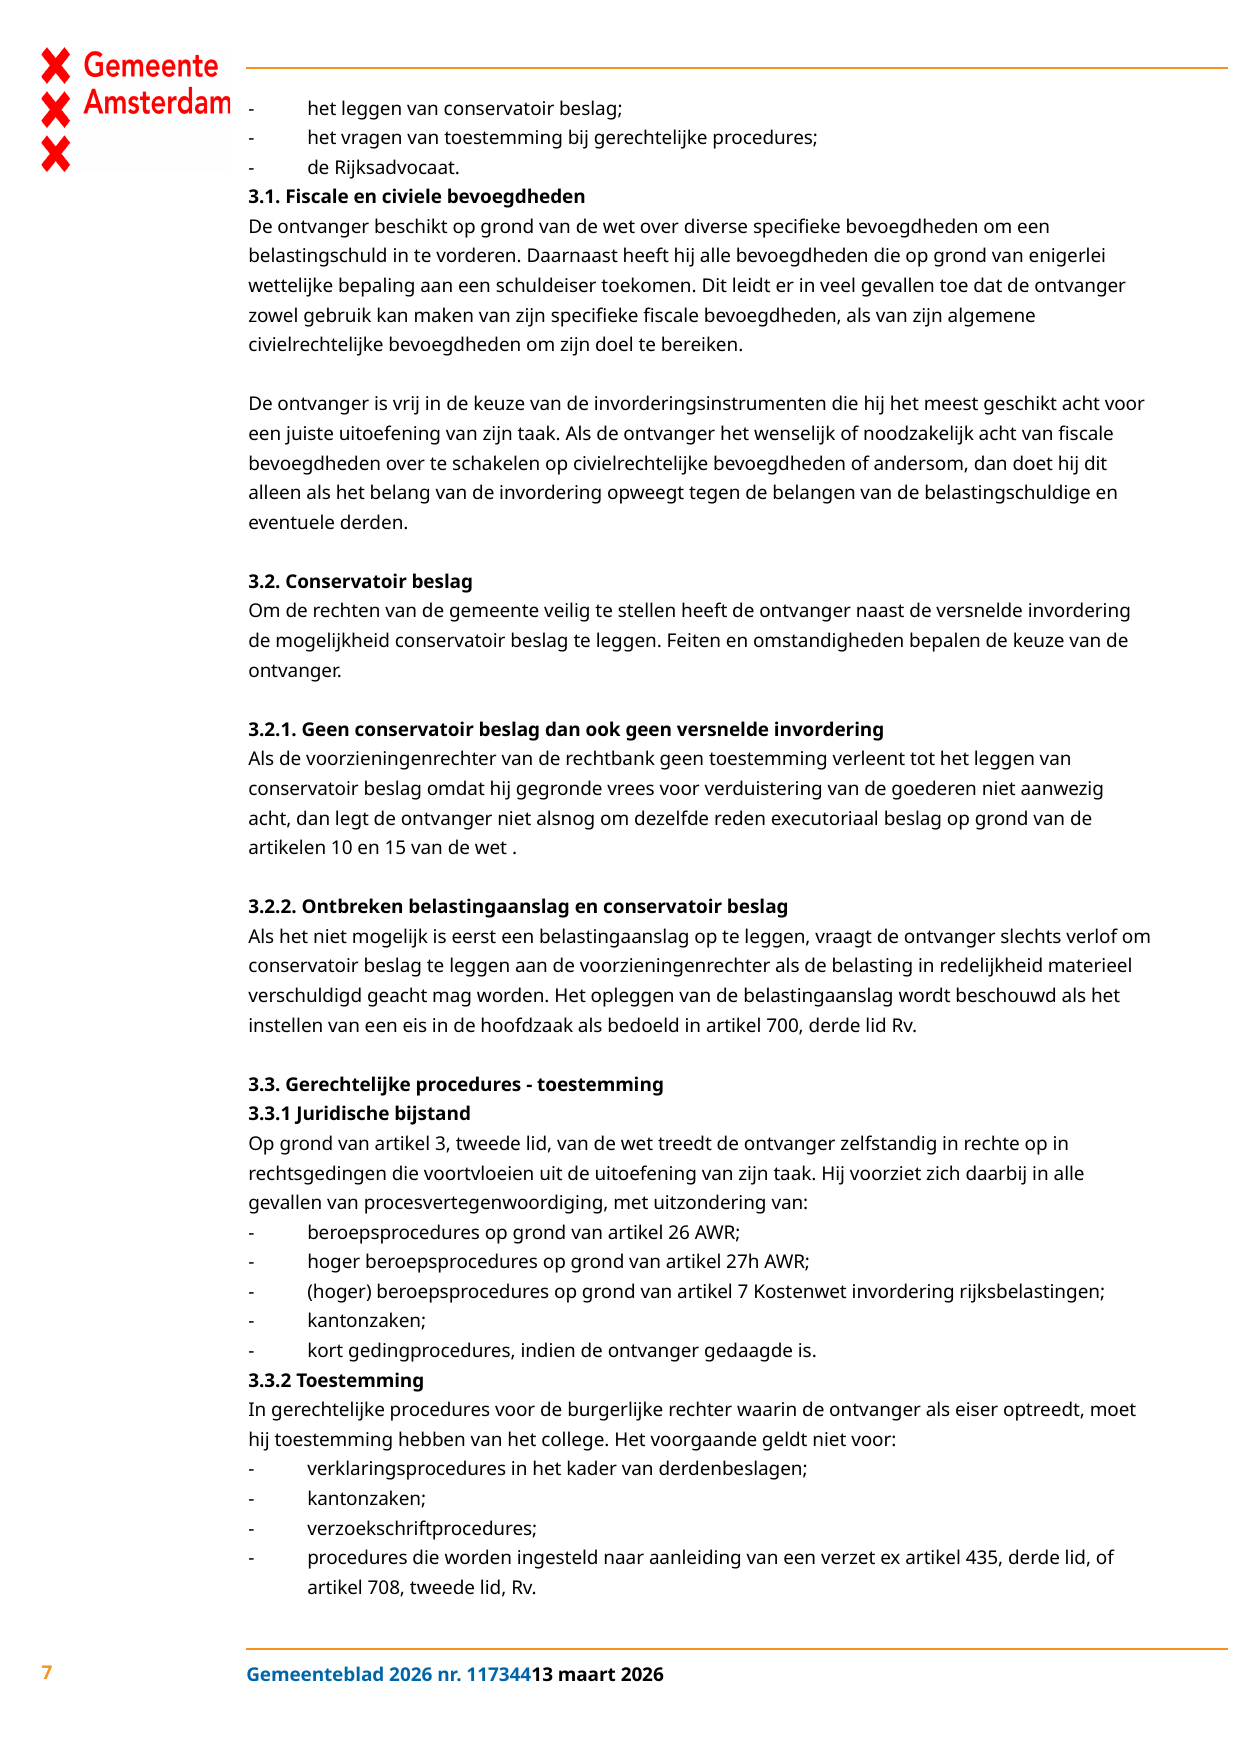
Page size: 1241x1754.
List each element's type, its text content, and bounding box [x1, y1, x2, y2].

text 3.3. Gerechtelijke procedures - toestemming [248, 1071, 1152, 1097]
text 3.1. Fiscale en civiele bevoegdheden [248, 183, 1152, 209]
text 3.3.2 Toestemming [248, 1367, 1152, 1393]
text 3.2. Conservatoir beslag [248, 568, 1152, 594]
text 3.2.1. Geen conservatoir beslag dan ook geen versnelde invordering [248, 716, 1152, 742]
list procedures die worden ingesteld naar aanleiding van een verzet ex artikel 435, derde lid, of artikel 708, tweede lid, Rv. [248, 1544, 1152, 1600]
picture [41, 47, 231, 172]
text Als het niet mogelijk is eerst een belastingaanslag op te leggen, vraagt de ontvanger slechts verlof om conservatoir beslag te leggen aan de voorzieningenrechter als de belasting in redelijkheid materieel verschuldigd geacht mag worden. Het opleggen van de belastingaanslag wordt beschouwd als het instellen van een eis in de hoofdzaak als bedoeld in artikel 700, derde lid Rv. [248, 923, 1152, 1038]
list kort gedingprocedures, indien de ontvanger gedaagde is. [248, 1337, 1152, 1363]
list kantonzaken; [248, 1485, 1152, 1511]
list het leggen van conservatoir beslag; [248, 95, 1152, 121]
list (hoger) beroepsprocedures op grond van artikel 7 Kostenwet invordering rijksbelastingen; [248, 1278, 1152, 1304]
list hoger beroepsprocedures op grond van artikel 27h AWR; [248, 1248, 1152, 1274]
text 3.3.1 Juridische bijstand [248, 1101, 1152, 1126]
list het vragen van toestemming bij gerechtelijke procedures; [248, 124, 1152, 150]
list kantonzaken; [248, 1308, 1152, 1333]
list de Rijksadvocaat. [248, 154, 1152, 180]
text De ontvanger beschikt op grond van de wet over diverse specifieke bevoegdheden om een belastingschuld in te vorderen. Daarnaast heeft hij alle bevoegdheden die op grond van enigerlei wettelijke bepaling aan een schuldeiser toekomen. Dit leidt er in veel gevallen toe dat de ontvanger zowel gebruik kan maken van zijn specifieke fiscale bevoegdheden, als van zijn algemene civielrechtelijke bevoegdheden om zijn doel te bereiken. [248, 213, 1152, 357]
text Als de voorzieningenrechter van de rechtbank geen toestemming verleent tot het leggen van conservatoir beslag omdat hij gegronde vrees voor verduistering van de goederen niet aanwezig acht, dan legt de ontvanger niet alsnog om dezelfde reden executoriaal beslag op grond van de artikelen 10 en 15 van de wet . [248, 746, 1152, 860]
text Om de rechten van de gemeente veilig te stellen heeft de ontvanger naast de versnelde invordering de mogelijkheid conservatoir beslag te leggen. Feiten en omstandigheden bepalen de keuze van de ontvanger. [248, 598, 1152, 683]
text De ontvanger is vrij in de keuze van de invorderingsinstrumenten die hij het meest geschikt acht voor een juiste uitoefening van zijn taak. Als de ontvanger het wenselijk of noodzakelijk acht van fiscale bevoegdheden over te schakelen op civielrechtelijke bevoegdheden of andersom, dan doet hij dit alleen als het belang van de invordering opweegt tegen de belangen van de belastingschuldige en eventuele derden. [248, 391, 1152, 535]
text 3.2.2. Ontbreken belastingaanslag en conservatoir beslag [248, 893, 1152, 919]
list verklaringsprocedures in het kader van derdenbeslagen; [248, 1456, 1152, 1481]
text Op grond van artikel 3, tweede lid, van de wet treedt de ontvanger zelfstandig in rechte op in rechtsgedingen die voortvloeien uit de uitoefening van zijn taak. Hij voorziet zich daarbij in alle gevallen van procesvertegenwoordiging, met uitzondering van: [248, 1130, 1152, 1215]
list verzoekschriftprocedures; [248, 1515, 1152, 1541]
list beroepsprocedures op grond van artikel 26 AWR; [248, 1219, 1152, 1245]
text In gerechtelijke procedures voor de burgerlijke rechter waarin de ontvanger als eiser optreedt, moet hij toestemming hebben van het college. Het voorgaande geldt niet voor: [248, 1396, 1152, 1452]
